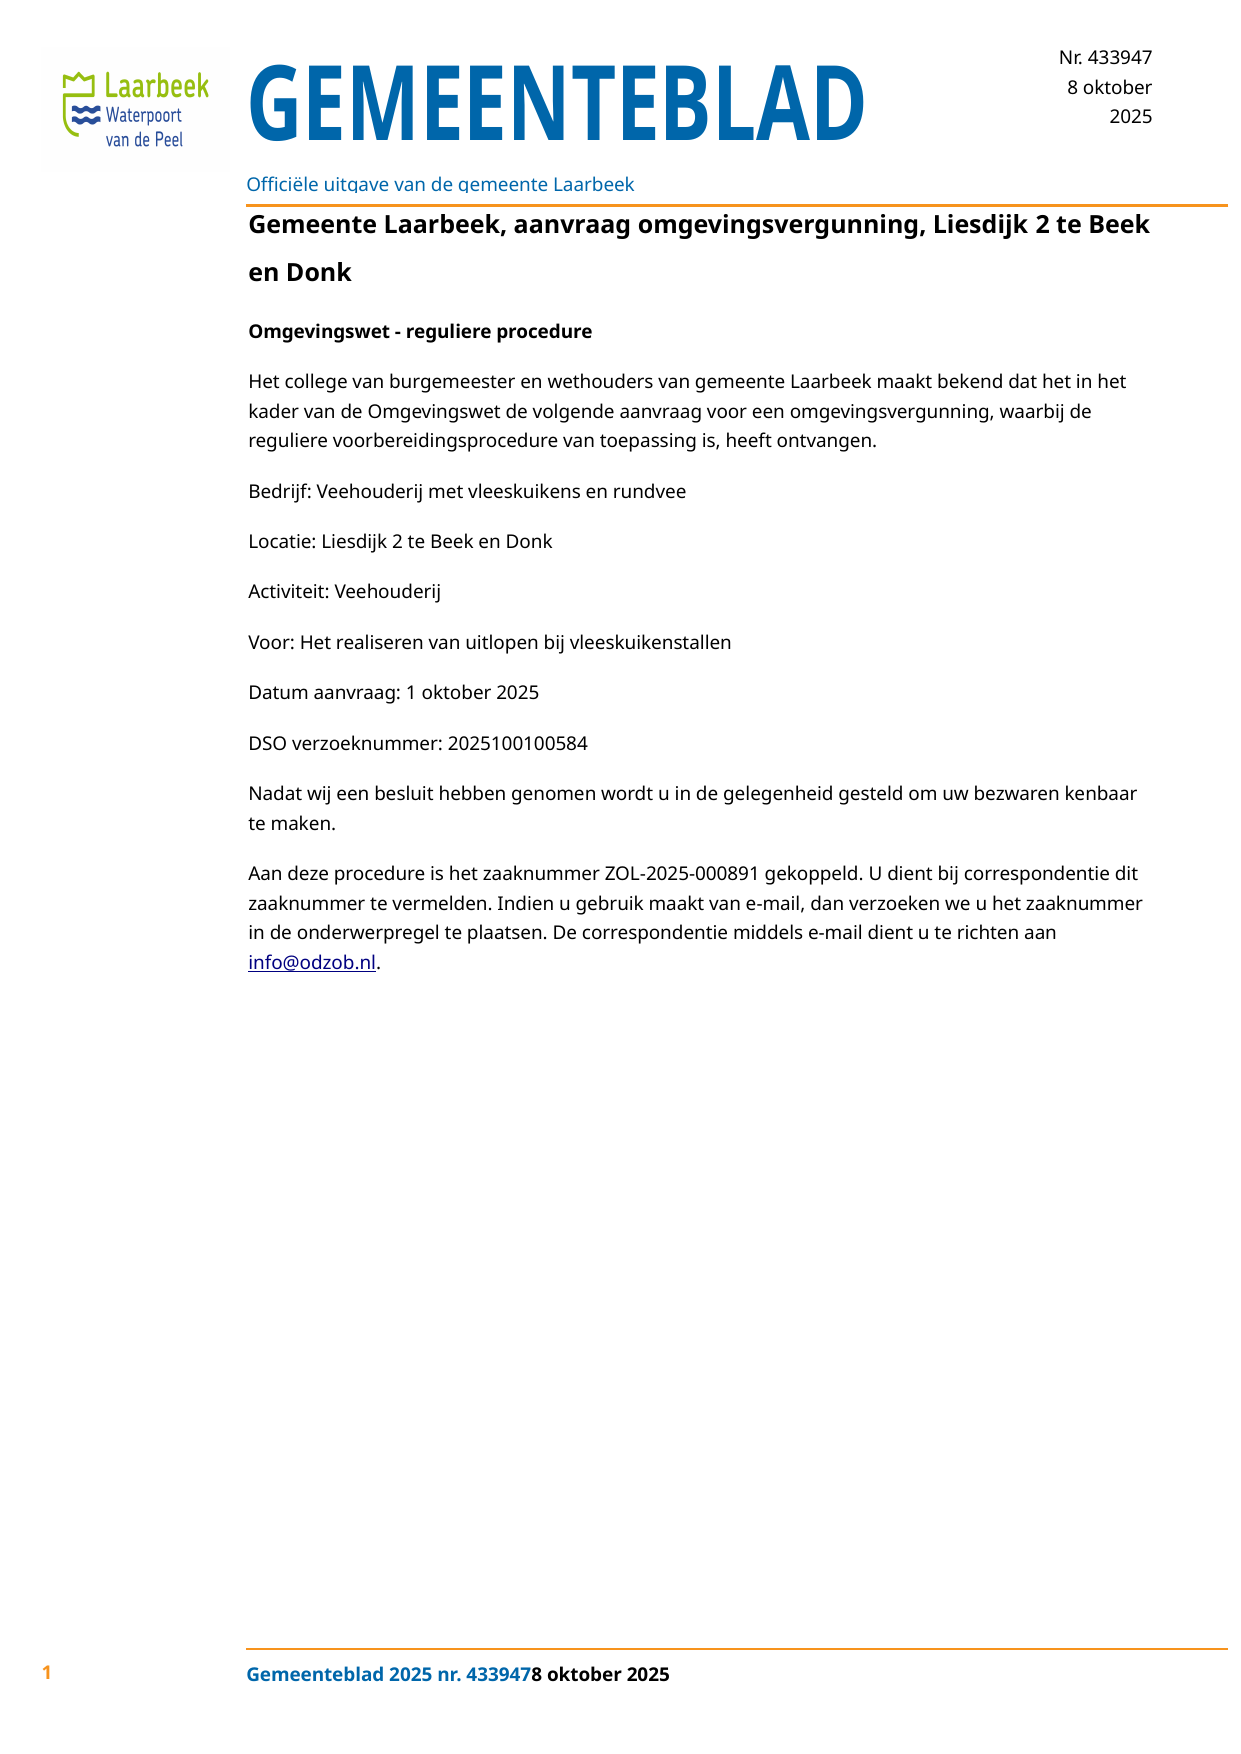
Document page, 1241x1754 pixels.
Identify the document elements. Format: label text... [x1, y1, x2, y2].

text Nadat wij een besluit hebben genomen wordt u in de gelegenheid gesteld om uw bezwaren kenbaar te maken. [248, 780, 1152, 836]
text Locatie: Liesdijk 2​ te Beek en Donk [248, 528, 1152, 554]
text DSO verzoeknummer: 2025100100584 [248, 730, 1152, 756]
text Omgevingswet - reguliere procedure [248, 318, 1152, 344]
text Aan deze procedure is het zaaknummer ZOL-2025-000891 gekoppeld. U dient bij correspondentie dit zaaknummer te vermelden. Indien u gebruik maakt van e-mail, dan verzoeken we u het zaaknummer in de onderwerpregel te plaatsen. De correspondentie middels e-mail dient u te richten aan info@odzob.nl. [248, 860, 1152, 975]
picture [41, 47, 231, 172]
text Gemeente Laarbeek, aanvraag omgevingsvergunning, Liesdijk 2​ te Beek en Donk [248, 207, 1152, 288]
text Het college van burgemeester en wethouders van gemeente Laarbeek maakt bekend dat het in het kader van de Omgevingswet de volgende aanvraag voor een omgevingsvergunning, waarbij de reguliere voorbereidingsprocedure van toepassing is, heeft ontvangen. [248, 368, 1152, 453]
text Bedrijf: Veehouderij met vleeskuikens en rundvee [248, 478, 1152, 504]
text Voor: Het realiseren van uitlopen bij vleeskuikenstallen [248, 629, 1152, 655]
text Datum aanvraag: 1 oktober 2025 [248, 679, 1152, 705]
text Activiteit: Veehouderij [248, 579, 1152, 604]
